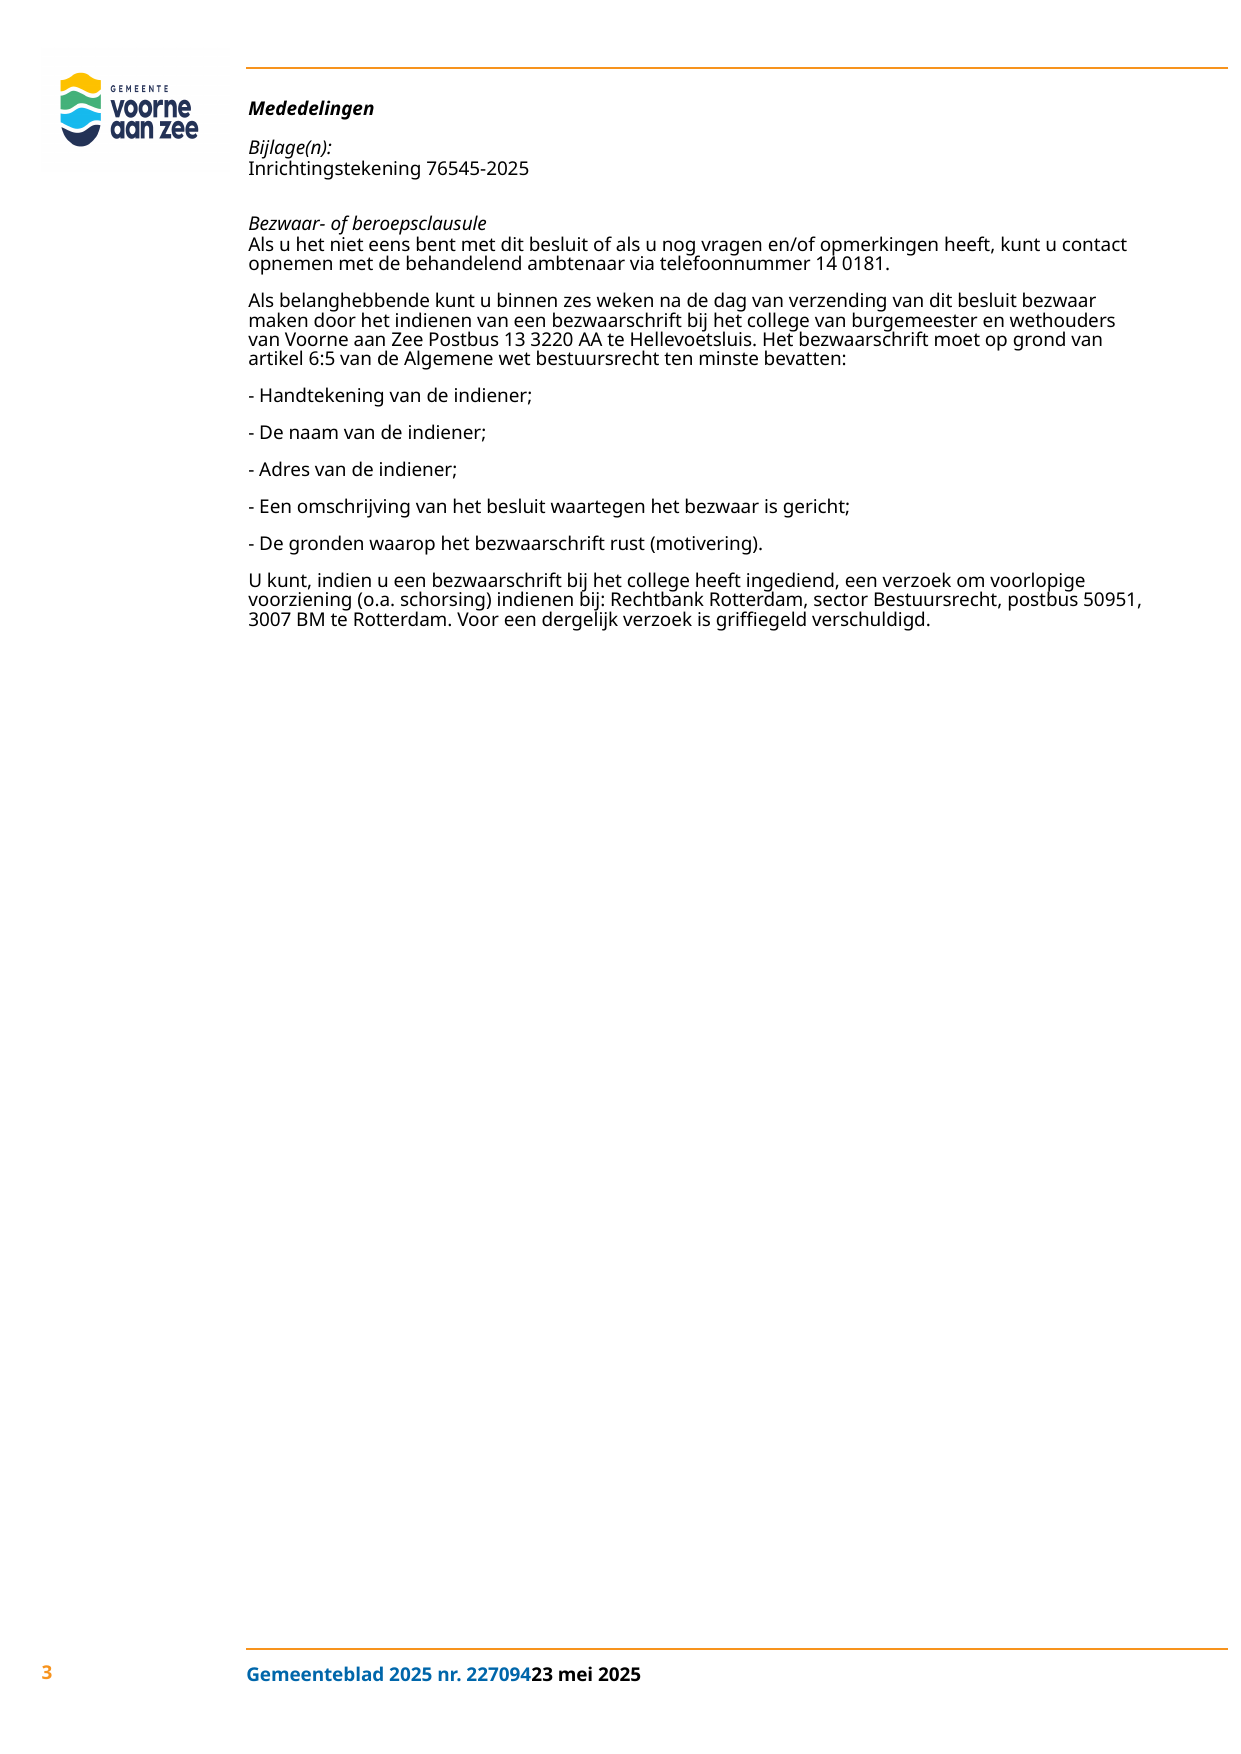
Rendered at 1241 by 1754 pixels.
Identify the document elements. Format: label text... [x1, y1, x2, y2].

picture [41, 47, 231, 172]
text U kunt, indien u een bezwaarschrift bij het college heeft ingediend, een verzoek om voorlopige voorziening (o.a. schorsing) indienen bij: Rechtbank Rotterdam, sector Bestuursrecht, postbus 50951, 3007 BM te Rotterdam. Voor een dergelijk verzoek is griffiegeld verschuldigd. [248, 572, 1152, 630]
text - Handtekening van de indiener; [248, 387, 1152, 406]
text Mededelingen [248, 95, 1152, 121]
text Bijlage(n): [248, 134, 1152, 160]
text Bezwaar- of beroepsclausule [248, 210, 1152, 236]
text - Een omschrijving van het besluit waartegen het bezwaar is gericht; [248, 498, 1152, 517]
text - De naam van de indiener; [248, 424, 1152, 443]
text Als belanghebbende kunt u binnen zes weken na de dag van verzending van dit besluit bezwaar maken door het indienen van een bezwaarschrift bij het college van burgemeester en wethouders van Voorne aan Zee Postbus 13 3220 AA te Hellevoetsluis. Het bezwaarschrift moet op grond van artikel 6:5 van de Algemene wet bestuursrecht ten minste bevatten: [248, 292, 1152, 369]
text - Adres van de indiener; [248, 461, 1152, 480]
text Als u het niet eens bent met dit besluit of als u nog vragen en/of opmerkingen heeft, kunt u contact opnemen met de behandelend ambtenaar via telefoonnummer 14 0181. [248, 236, 1152, 274]
text - De gronden waarop het bezwaarschrift rust (motivering). [248, 535, 1152, 554]
text Inrichtingstekening 76545-2025 [248, 160, 1152, 179]
